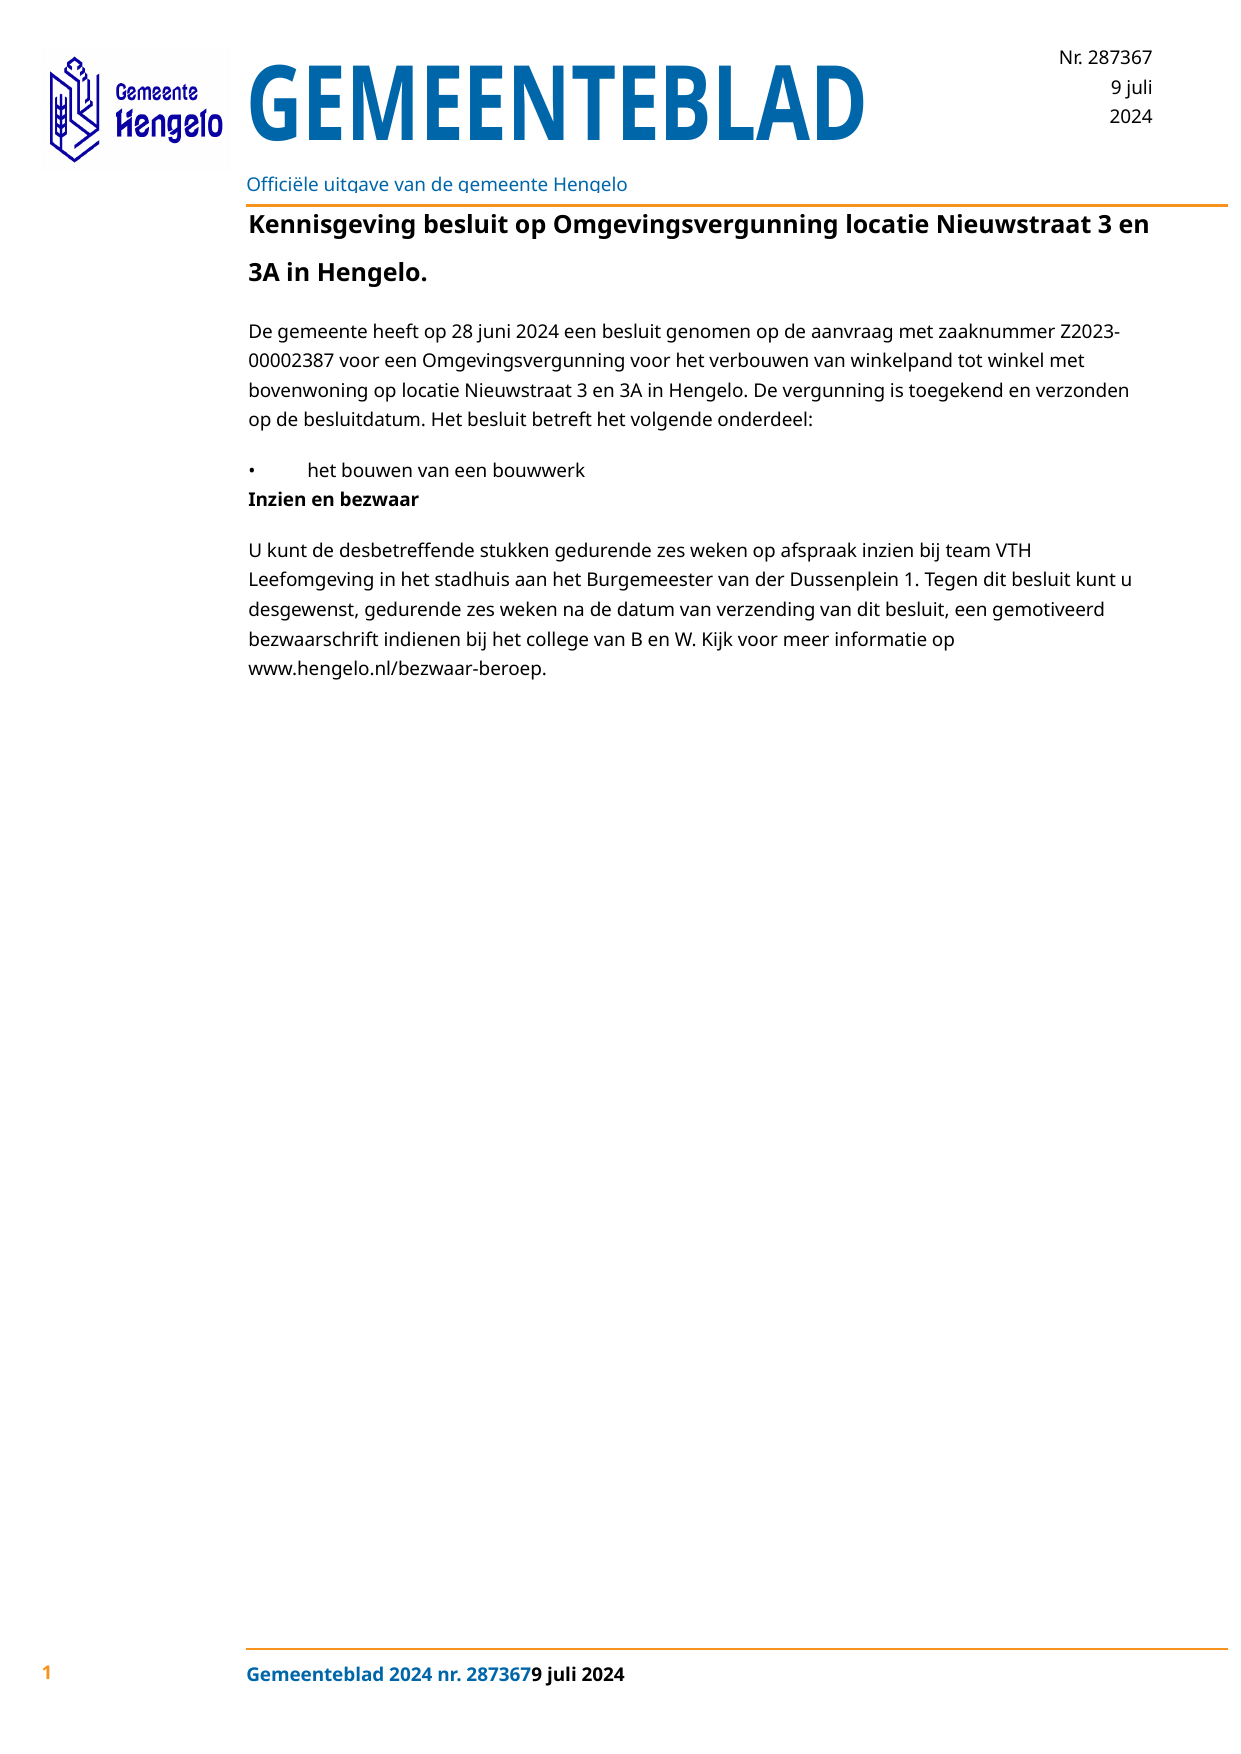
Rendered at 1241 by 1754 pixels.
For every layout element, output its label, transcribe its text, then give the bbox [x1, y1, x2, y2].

text U kunt de desbetreffende stukken gedurende zes weken op afspraak inzien bij team VTH Leefomgeving in het stadhuis aan het Burgemeester van der Dussenplein 1. Tegen dit besluit kunt u desgewenst, gedurende zes weken na de datum van verzending van dit besluit, een gemotiveerd bezwaarschrift indienen bij het college van B en W. Kijk voor meer informatie op www.hengelo.nl/bezwaar-beroep. [248, 537, 1152, 681]
text Inzien en bezwaar [248, 487, 1152, 512]
text Kennisgeving besluit op Omgevingsvergunning locatie Nieuwstraat 3 en 3A in Hengelo. [248, 207, 1152, 288]
list het bouwen van een bouwwerk [248, 457, 1152, 483]
picture [41, 47, 231, 172]
text De gemeente heeft op 28 juni 2024 een besluit genomen op de aanvraag met zaaknummer Z2023-00002387 voor een Omgevingsvergunning voor het verbouwen van winkelpand tot winkel met bovenwoning op locatie Nieuwstraat 3 en 3A in Hengelo. De vergunning is toegekend en verzonden op de besluitdatum. Het besluit betreft het volgende onderdeel: [248, 318, 1152, 432]
